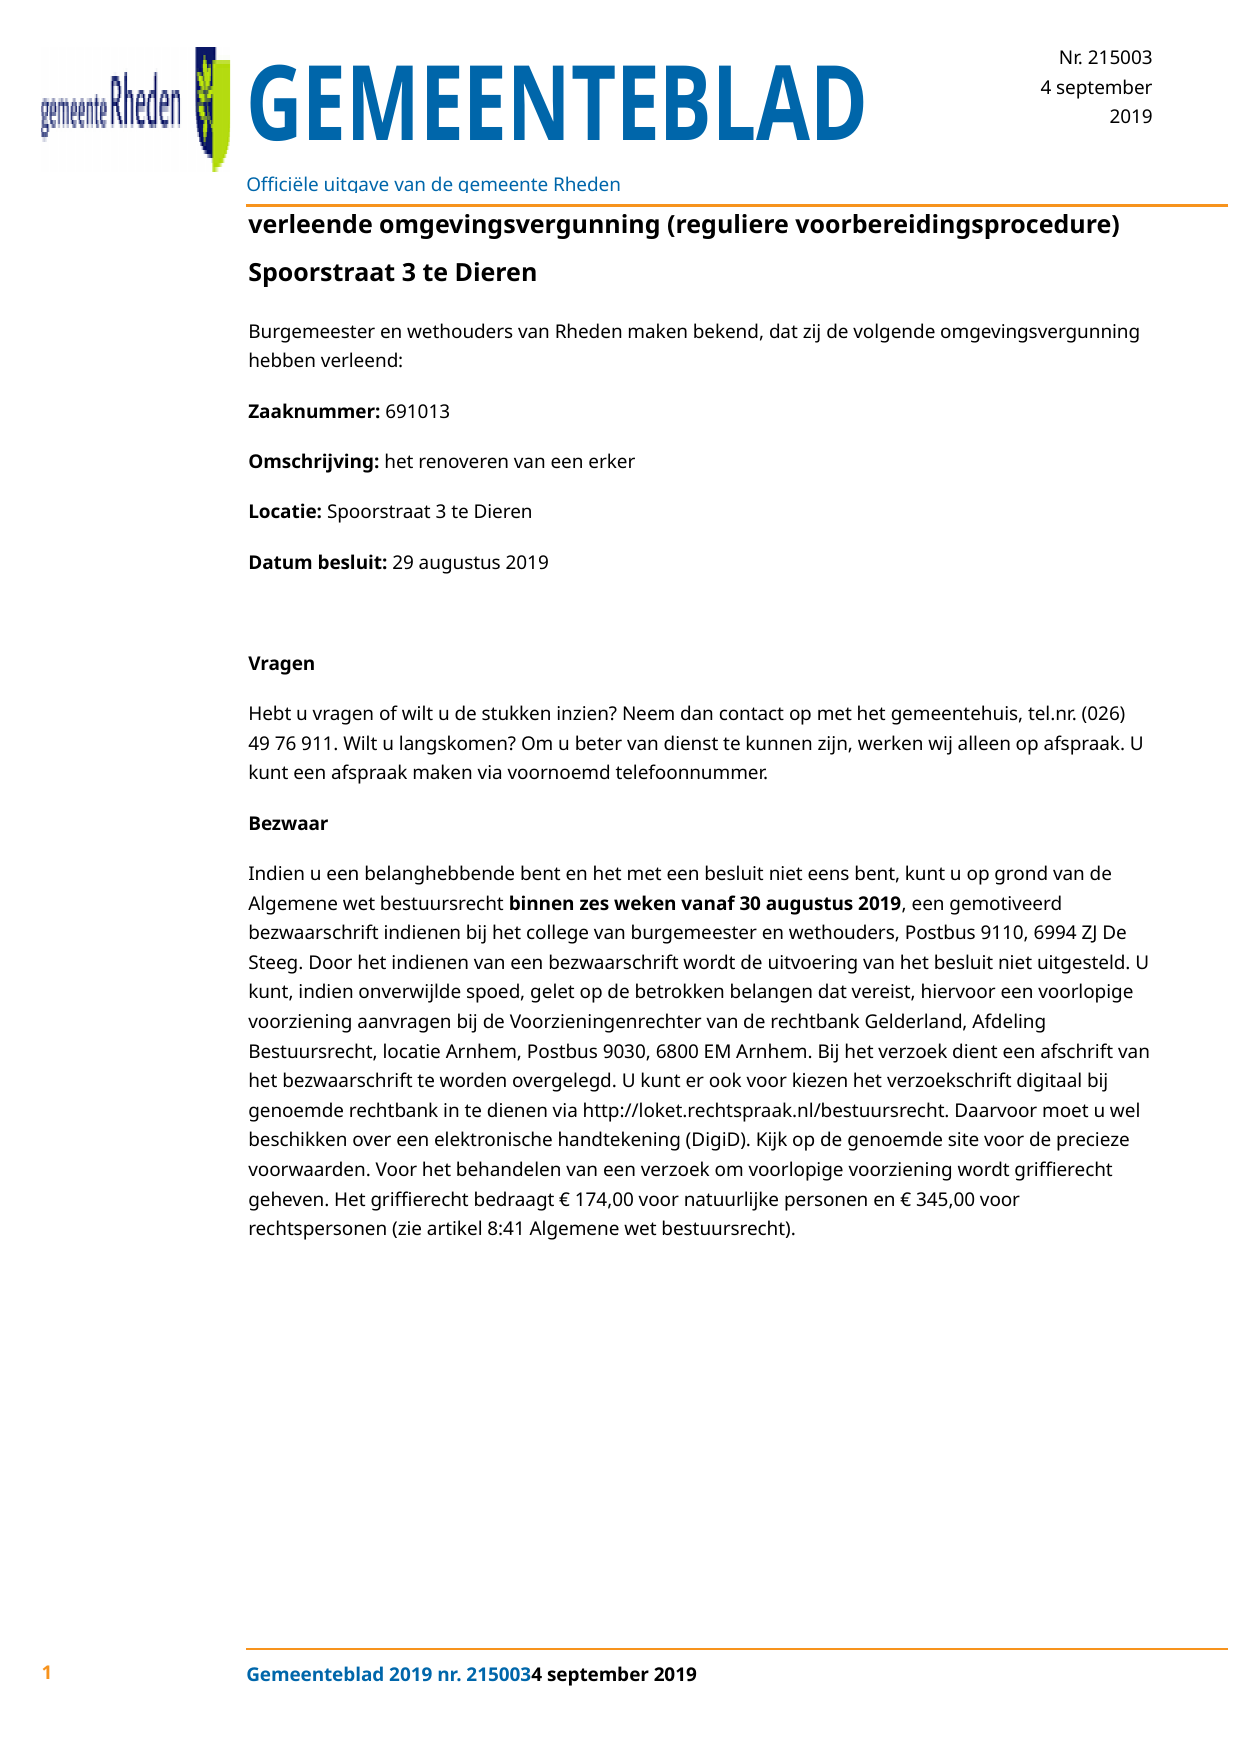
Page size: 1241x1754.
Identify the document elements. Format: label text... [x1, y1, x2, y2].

text Locatie: Spoorstraat 3 te Dieren [248, 499, 1152, 524]
text Burgemeester en wethouders van Rheden maken bekend, dat zij de volgende omgevingsvergunning hebben verleend: [248, 318, 1152, 373]
picture [41, 47, 231, 172]
text Indien u een belanghebbende bent en het met een besluit niet eens bent, kunt u op grond van de Algemene wet bestuursrecht binnen zes weken vanaf 30 augustus 2019, een gemotiveerd bezwaarschrift indienen bij het college van burgemeester en wethouders, Postbus 9110, 6994 ZJ De Steeg. Door het indienen van een bezwaarschrift wordt de uitvoering van het besluit niet uitgesteld. U kunt, indien onverwijlde spoed, gelet op de betrokken belangen dat vereist, hiervoor een voorlopige voorziening aanvragen bij de Voorzieningenrechter van de rechtbank Gelderland, Afdeling Bestuursrecht, locatie Arnhem, Postbus 9030, 6800 EM Arnhem. Bij het verzoek dient een afschrift van het bezwaarschrift te worden overgelegd. U kunt er ook voor kiezen het verzoekschrift digitaal bij genoemde rechtbank in te dienen via http://loket.rechtspraak.nl/bestuursrecht. Daarvoor moet u wel beschikken over een elektronische handtekening (DigiD). Kijk op de genoemde site voor de precieze voorwaarden. Voor het behandelen van een verzoek om voorlopige voorziening wordt griffierecht geheven. Het griffierecht bedraagt € 174,00 voor natuurlijke personen en € 345,00 voor rechtspersonen (zie artikel 8:41 Algemene wet bestuursrecht). [248, 860, 1152, 1241]
text Omschrijving: het renoveren van een erker [248, 448, 1152, 474]
text Datum besluit: 29 augustus 2019 [248, 549, 1152, 575]
text Bezwaar [248, 810, 1152, 836]
text Vragen [248, 650, 1152, 676]
text verleende omgevingsvergunning (reguliere voorbereidingsprocedure) Spoorstraat 3 te Dieren [248, 207, 1152, 288]
text Zaaknummer: 691013 [248, 398, 1152, 424]
text Hebt u vragen of wilt u de stukken inzien? Neem dan contact op met het gemeentehuis, tel.nr. (026) 49 76 911. Wilt u langskomen? Om u beter van dienst te kunnen zijn, werken wij alleen op afspraak. U kunt een afspraak maken via voornoemd telefoonnummer. [248, 700, 1152, 785]
